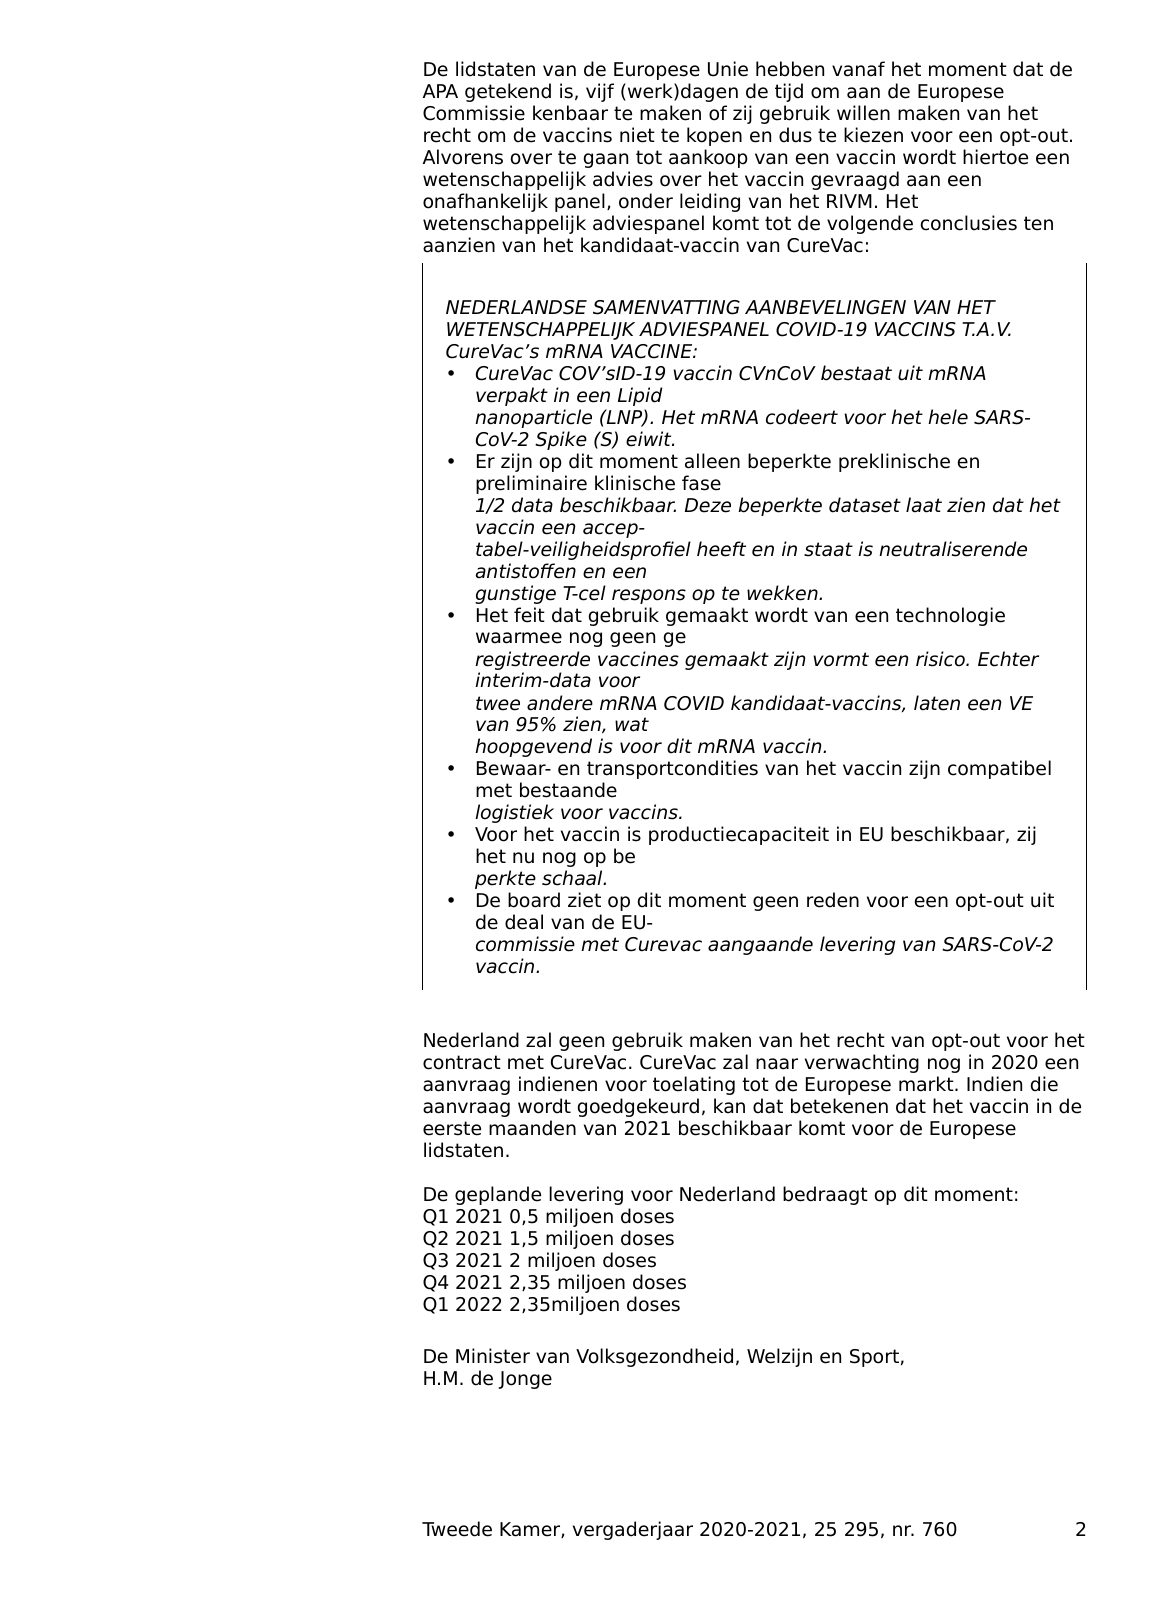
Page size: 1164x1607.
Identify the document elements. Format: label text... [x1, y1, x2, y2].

text Q3 2021 2 miljoen doses [422, 1250, 1087, 1272]
text Q4 2021 2,35 miljoen doses [422, 1272, 1087, 1294]
text Nederland zal geen gebruik maken van het recht van opt-out voor het contract met CureVac. CureVac zal naar verwachting nog in 2020 een aanvraag indienen voor toelating tot de Europese markt. Indien die aanvraag wordt goedgekeurd, kan dat betekenen dat het vaccin in de eerste maanden van 2021 beschikbaar komt voor de Europese lidstaten. [422, 1030, 1087, 1162]
text De geplande levering voor Nederland bedraagt op dit moment: [422, 1184, 1087, 1206]
text Q1 2021 0,5 miljoen doses [422, 1206, 1087, 1228]
text Alvorens over te gaan tot aankoop van een vaccin wordt hiertoe een wetenschappelijk advies over het vaccin gevraagd aan een onafhankelijk panel, onder leiding van het RIVM. Het wetenschappelijk adviespanel komt tot de volgende conclusies ten aanzien van het kandidaat-vaccin van CureVac: [422, 147, 1087, 257]
text De lidstaten van de Europese Unie hebben vanaf het moment dat de APA getekend is, vijf (werk)dagen de tijd om aan de Europese Commissie kenbaar te maken of zij gebruik willen maken van het recht om de vaccins niet te kopen en dus te kiezen voor een opt-out. [422, 59, 1087, 147]
text De Minister van Volksgezondheid, Welzijn en Sport, H.M. de Jonge [422, 1346, 1087, 1390]
text Q2 2021 1,5 miljoen doses [422, 1228, 1087, 1250]
table_header NEDERLANDSE SAMENVATTING AANBEVELINGEN VAN HET WETENSCHAPPELIJK ADVIESPANEL COVID-19 VACCINS T.A.V. CureVac’s mRNA VACCINE: • CureVac COV’sID-19 vaccin CVnCoV bestaat uit mRNA verpakt in een Lipid nanoparticle (LNP). Het mRNA codeert voor het hele SARS-CoV-2 Spike (S) eiwit. • Er zijn op dit moment alleen beperkte preklinische en preliminaire klinische fase 1/2 data beschikbaar. Deze beperkte dataset laat zien dat het vaccin een accep- tabel-veiligheidsprofiel heeft en in staat is neutraliserende antistoffen en een gunstige T-cel respons op te wekken. • Het feit dat gebruik gemaakt wordt van een technologie waarmee nog geen ge registreerde vaccines gemaakt zijn vormt een risico. Echter interim-data voor twee andere mRNA COVID kandidaat-vaccins, laten een VE van 95% zien, wat hoopgevend is voor dit mRNA vaccin. • Bewaar- en transportcondities van het vaccin zijn compatibel met bestaande logistiek voor vaccins. • Voor het vaccin is productiecapaciteit in EU beschikbaar, zij het nu nog op be perkte schaal. • De board ziet op dit moment geen reden voor een opt-out uit de deal van de EU- commissie met Curevac aangaande levering van SARS-CoV-2 vaccin. [423, 263, 1086, 990]
text Q1 2022 2,35miljoen doses [422, 1294, 1087, 1316]
